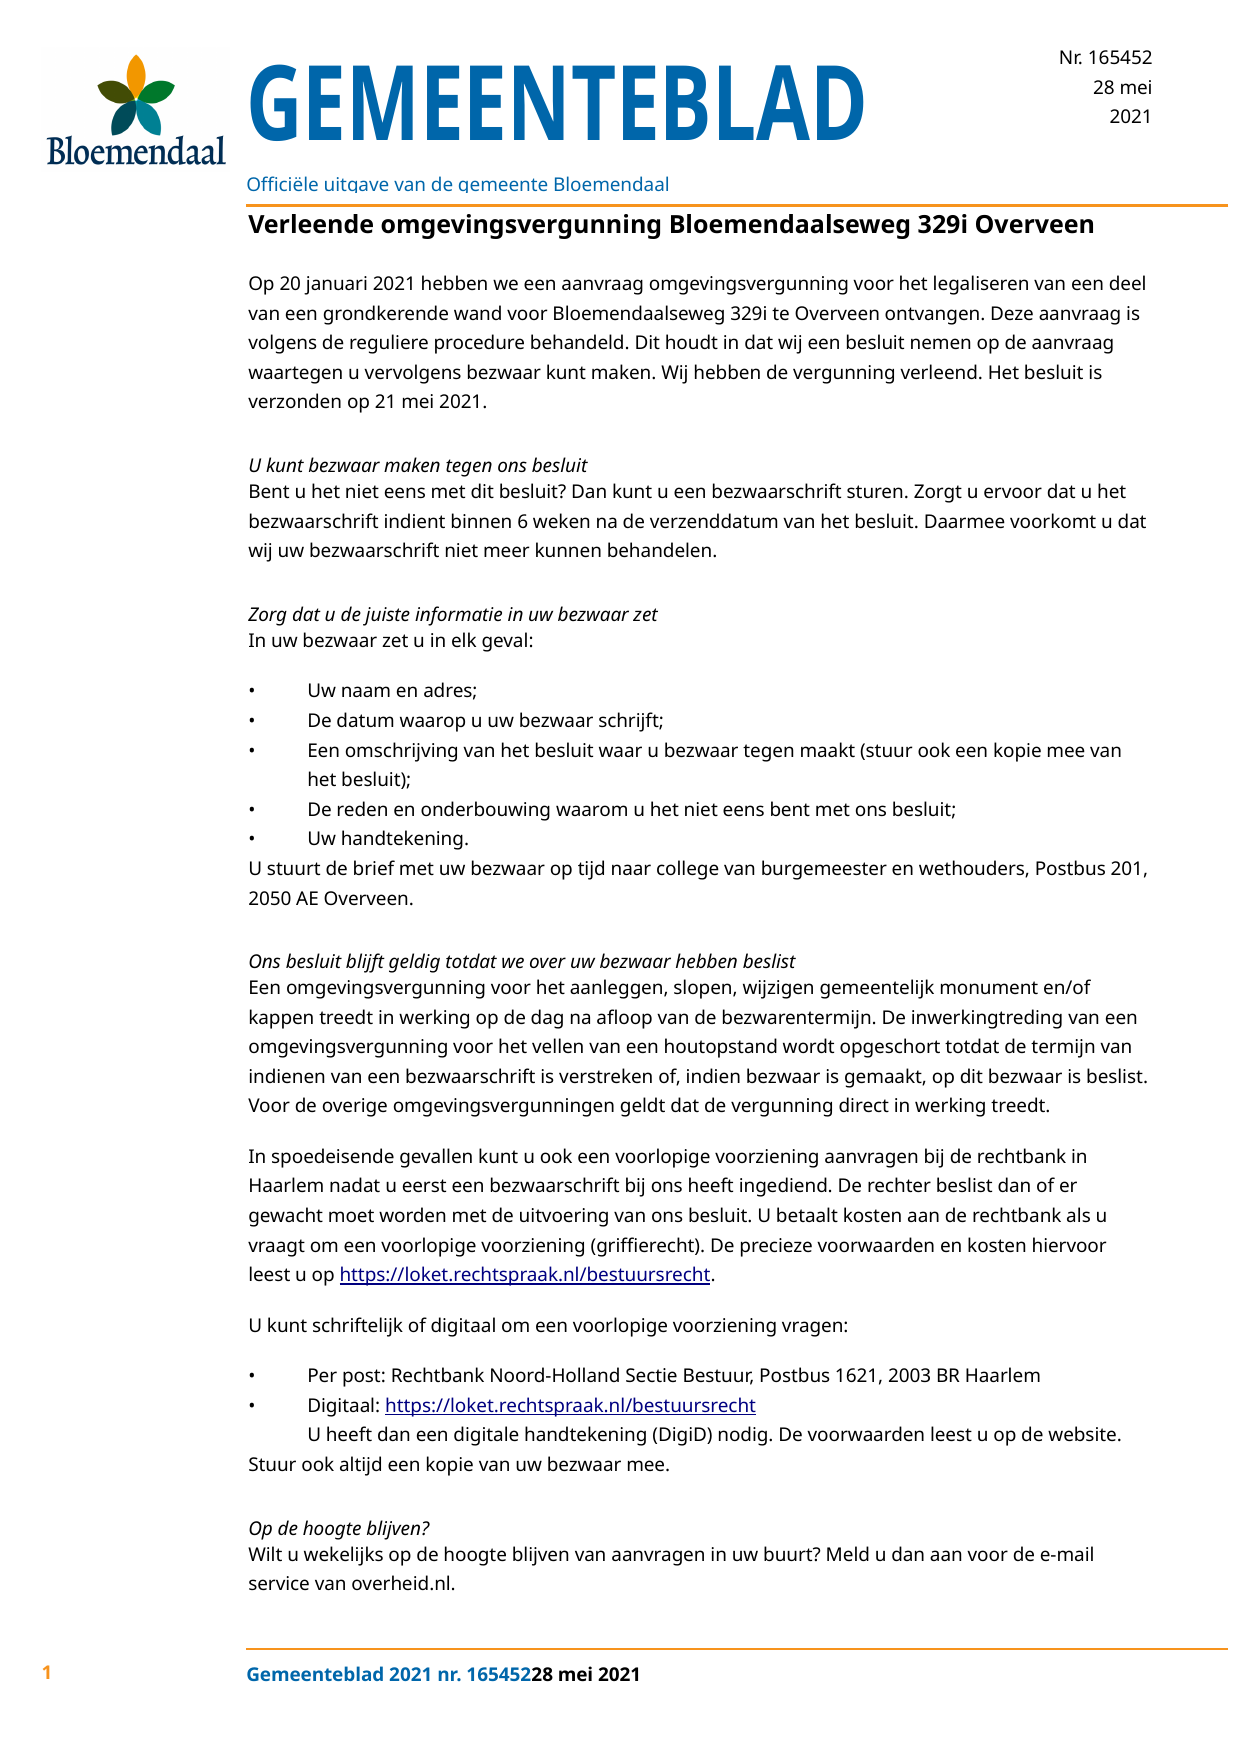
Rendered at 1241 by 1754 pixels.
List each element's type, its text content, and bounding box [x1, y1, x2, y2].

text Op de hoogte blijven? [248, 1515, 1152, 1541]
list Uw handtekening. [248, 826, 1152, 851]
text In uw bezwaar zet u in elk geval: [248, 627, 1152, 653]
list Digitaal: https://loket.rechtspraak.nl/bestuursrecht [248, 1392, 1152, 1418]
list De reden en onderbouwing waarom u het niet eens bent met ons besluit; [248, 796, 1152, 822]
list U heeft dan een digitale handtekening (DigiD) nodig. De voorwaarden leest u op de website. [248, 1421, 1152, 1447]
list Per post: Rechtbank Noord-Holland Sectie Bestuur, Postbus 1621, 2003 BR Haarlem [248, 1362, 1152, 1388]
picture [41, 47, 231, 172]
text U kunt schriftelijk of digitaal om een voorlopige voorziening vragen: [248, 1312, 1152, 1338]
text Zorg dat u de juiste informatie in uw bezwaar zet [248, 601, 1152, 627]
text U stuurt de brief met uw bezwaar op tijd naar college van burgemeester en wethouders, Postbus 201, 2050 AE Overveen. [248, 855, 1152, 910]
text Op 20 januari 2021 hebben we een aanvraag omgevingsvergunning voor het legaliseren van een deel van een grondkerende wand voor Bloemendaalseweg 329i te Overveen ontvangen. Deze aanvraag is volgens de reguliere procedure behandeld. Dit houdt in dat wij een besluit nemen op de aanvraag waartegen u vervolgens bezwaar kunt maken. Wij hebben de vergunning verleend. Het besluit is verzonden op 21 mei 2021. [248, 270, 1152, 414]
list De datum waarop u uw bezwaar schrijft; [248, 707, 1152, 733]
text Wilt u wekelijks op de hoogte blijven van aanvragen in uw buurt? Meld u dan aan voor de e-mail service van overheid.nl. [248, 1541, 1152, 1596]
text U kunt bezwaar maken tegen ons besluit [248, 453, 1152, 478]
text Ons besluit blijft geldig totdat we over uw bezwaar hebben beslist [248, 949, 1152, 974]
text Verleende omgevingsvergunning Bloemendaalseweg 329i Overveen [248, 207, 1152, 241]
text Stuur ook altijd een kopie van uw bezwaar mee. [248, 1451, 1152, 1477]
text Bent u het niet eens met dit besluit? Dan kunt u een bezwaarschrift sturen. Zorgt u ervoor dat u het bezwaarschrift indient binnen 6 weken na de verzenddatum van het besluit. Daarmee voorkomt u dat wij uw bezwaarschrift niet meer kunnen behandelen. [248, 478, 1152, 563]
text Een omgevingsvergunning voor het aanleggen, slopen, wijzigen gemeentelijk monument en/of kappen treedt in werking op de dag na afloop van de bezwarentermijn. De inwerkingtreding van een omgevingsvergunning voor het vellen van een houtopstand wordt opgeschort totdat de termijn van indienen van een bezwaarschrift is verstreken of, indien bezwaar is gemaakt, op dit bezwaar is beslist. Voor de overige omgevingsvergunningen geldt dat de vergunning direct in werking treedt. [248, 974, 1152, 1118]
list Een omschrijving van het besluit waar u bezwaar tegen maakt (stuur ook een kopie mee van het besluit); [248, 737, 1152, 792]
list Uw naam en adres; [248, 678, 1152, 703]
text In spoedeisende gevallen kunt u ook een voorlopige voorziening aanvragen bij de rechtbank in Haarlem nadat u eerst een bezwaarschrift bij ons heeft ingediend. De rechter beslist dan of er gewacht moet worden met de uitvoering van ons besluit. U betaalt kosten aan de rechtbank als u vraagt om een voorlopige voorziening (griffierecht). De precieze voorwaarden en kosten hiervoor leest u op https://loket.rechtspraak.nl/bestuursrecht. [248, 1143, 1152, 1287]
